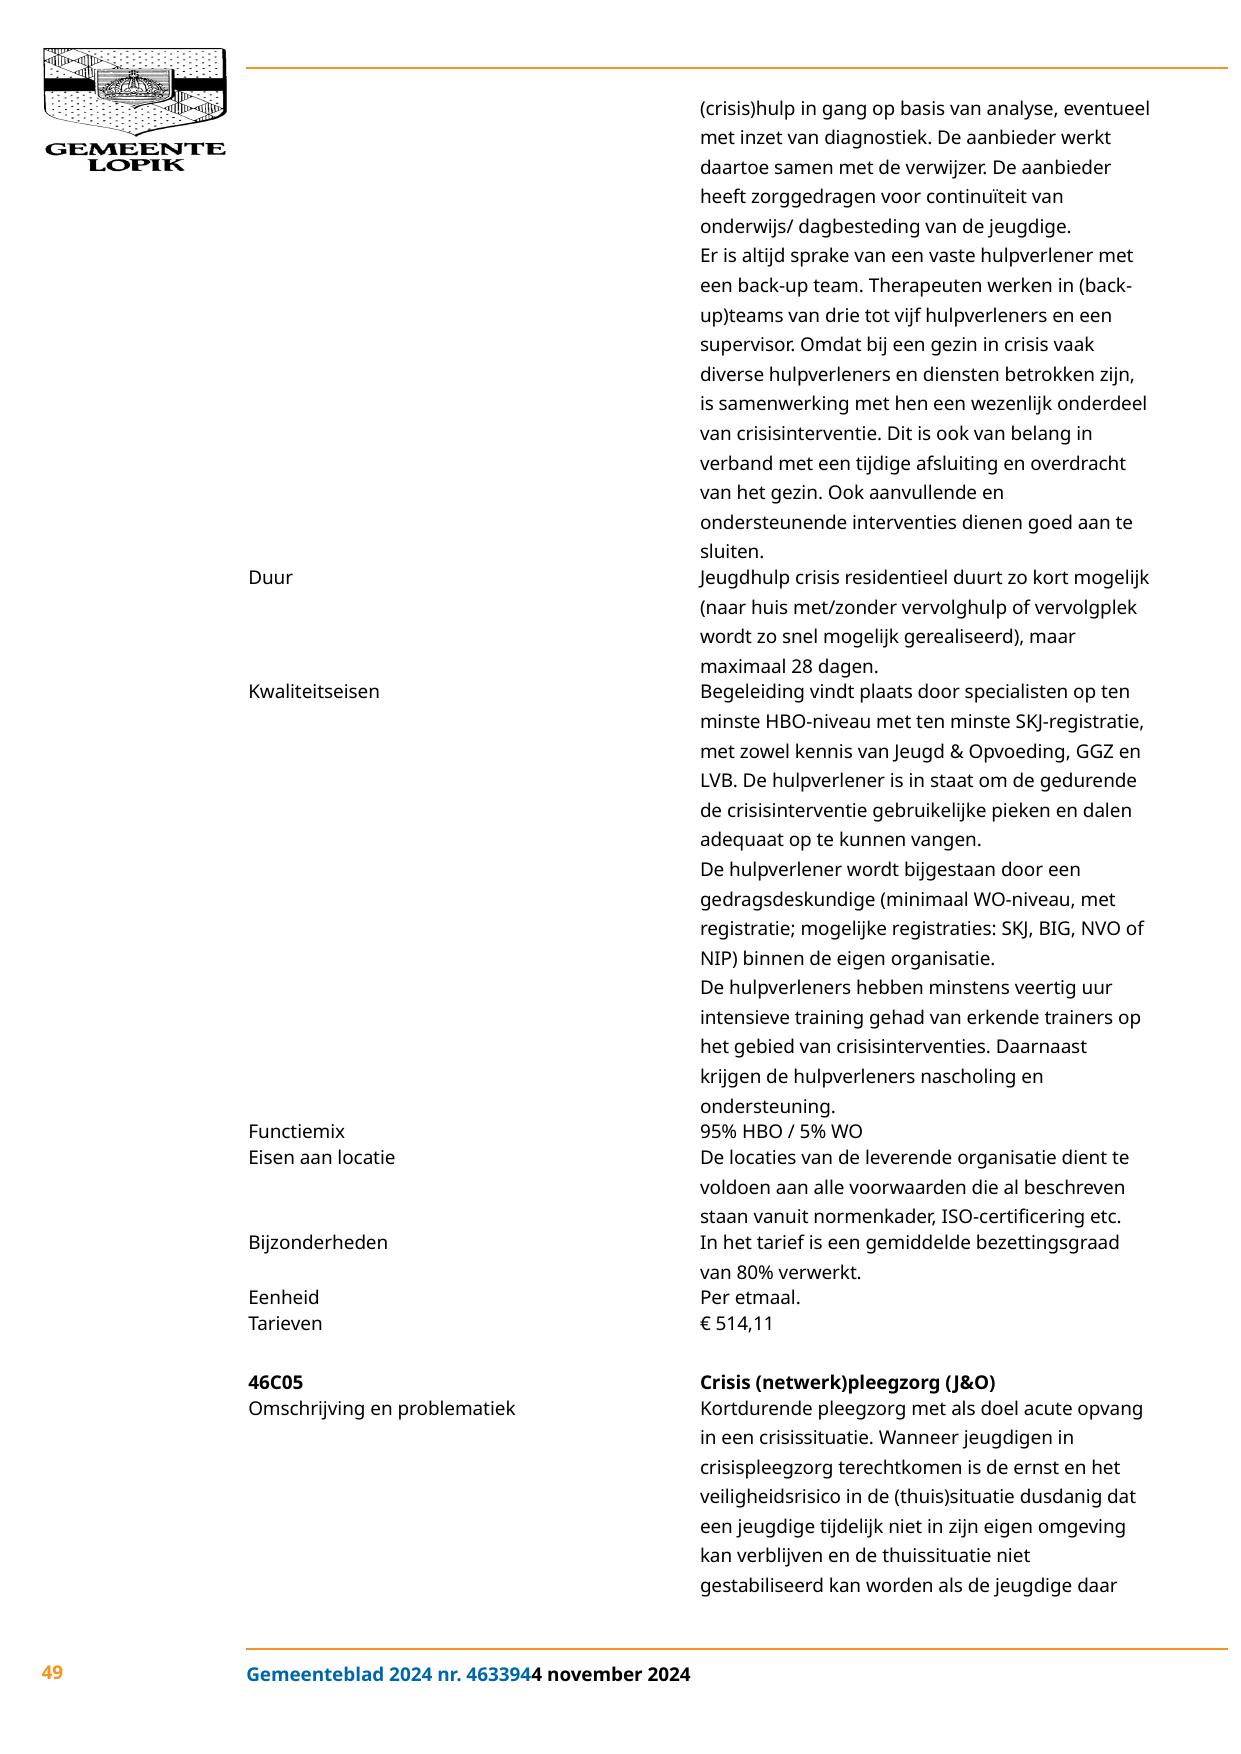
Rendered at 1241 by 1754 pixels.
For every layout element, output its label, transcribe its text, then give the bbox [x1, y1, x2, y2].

table_cell Omschrijving en problematiek [248, 1395, 700, 1598]
table_cell [248, 95, 700, 564]
table_cell Eenheid [248, 1285, 700, 1310]
table_cell 95% HBO / 5% WO [700, 1119, 1152, 1144]
table_cell € 514,11 [700, 1310, 1152, 1336]
table_cell Jeugdhulp crisis residentieel duurt zo kort mogelijk (naar huis met/zonder vervolghulp of vervolgplek wordt zo snel mogelijk gerealiseerd), maar maximaal 28 dagen. [700, 564, 1152, 679]
table_header Crisis (netwerk)pleegzorg (J&O) [700, 1369, 1152, 1395]
table_cell (crisis)hulp in gang op basis van analyse, eventueel met inzet van diagnostiek. De aanbieder werkt daartoe samen met de verwijzer. De aanbieder heeft zorggedragen voor continuïteit van onderwijs/ dagbesteding van de jeugdige. Er is altijd sprake van een vaste hulpverlener met een back-up team. Therapeuten werken in (back-up)teams van drie tot vijf hulpverleners en een supervisor. Omdat bij een gezin in crisis vaak diverse hulpverleners en diensten betrokken zijn, is samenwerking met hen een wezenlijk onderdeel van crisisinterventie. Dit is ook van belang in verband met een tijdige afsluiting en overdracht van het gezin. Ook aanvullende en ondersteunende interventies dienen goed aan te sluiten. [700, 95, 1152, 564]
table_cell Kortdurende pleegzorg met als doel acute opvang in een crisissituatie. Wanneer jeugdigen in crisispleegzorg terechtkomen is de ernst en het veiligheidsrisico in de (thuis)situatie dusdanig dat een jeugdige tijdelijk niet in zijn eigen omgeving kan verblijven en de thuissituatie niet gestabiliseerd kan worden als de jeugdige daar [700, 1395, 1152, 1598]
table_cell Tarieven [248, 1310, 700, 1336]
table_cell Functiemix [248, 1119, 700, 1144]
table_cell Bijzonderheden [248, 1229, 700, 1284]
picture [41, 47, 231, 172]
table_cell De locaties van de leverende organisatie dient te voldoen aan alle voorwaarden die al beschreven staan vanuit normenkader, ISO-certificering etc. [700, 1144, 1152, 1229]
table_header 46C05 [248, 1369, 700, 1395]
table_cell Eisen aan locatie [248, 1144, 700, 1229]
table_cell Duur [248, 564, 700, 679]
table_cell Begeleiding vindt plaats door specialisten op ten minste HBO-niveau met ten minste SKJ-registratie, met zowel kennis van Jeugd & Opvoeding, GGZ en LVB. De hulpverlener is in staat om de gedurende de crisisinterventie gebruikelijke pieken en dalen adequaat op te kunnen vangen. De hulpverlener wordt bijgestaan door een gedragsdeskundige (minimaal WO-niveau, met registratie; mogelijke registraties: SKJ, BIG, NVO of NIP) binnen de eigen organisatie. De hulpverleners hebben minstens veertig uur intensieve training gehad van erkende trainers op het gebied van crisisinterventies. Daarnaast krijgen de hulpverleners nascholing en ondersteuning. [700, 679, 1152, 1119]
table_cell Kwaliteitseisen [248, 679, 700, 1119]
table_cell In het tarief is een gemiddelde bezettingsgraad van 80% verwerkt. [700, 1229, 1152, 1284]
table_cell Per etmaal. [700, 1285, 1152, 1310]
